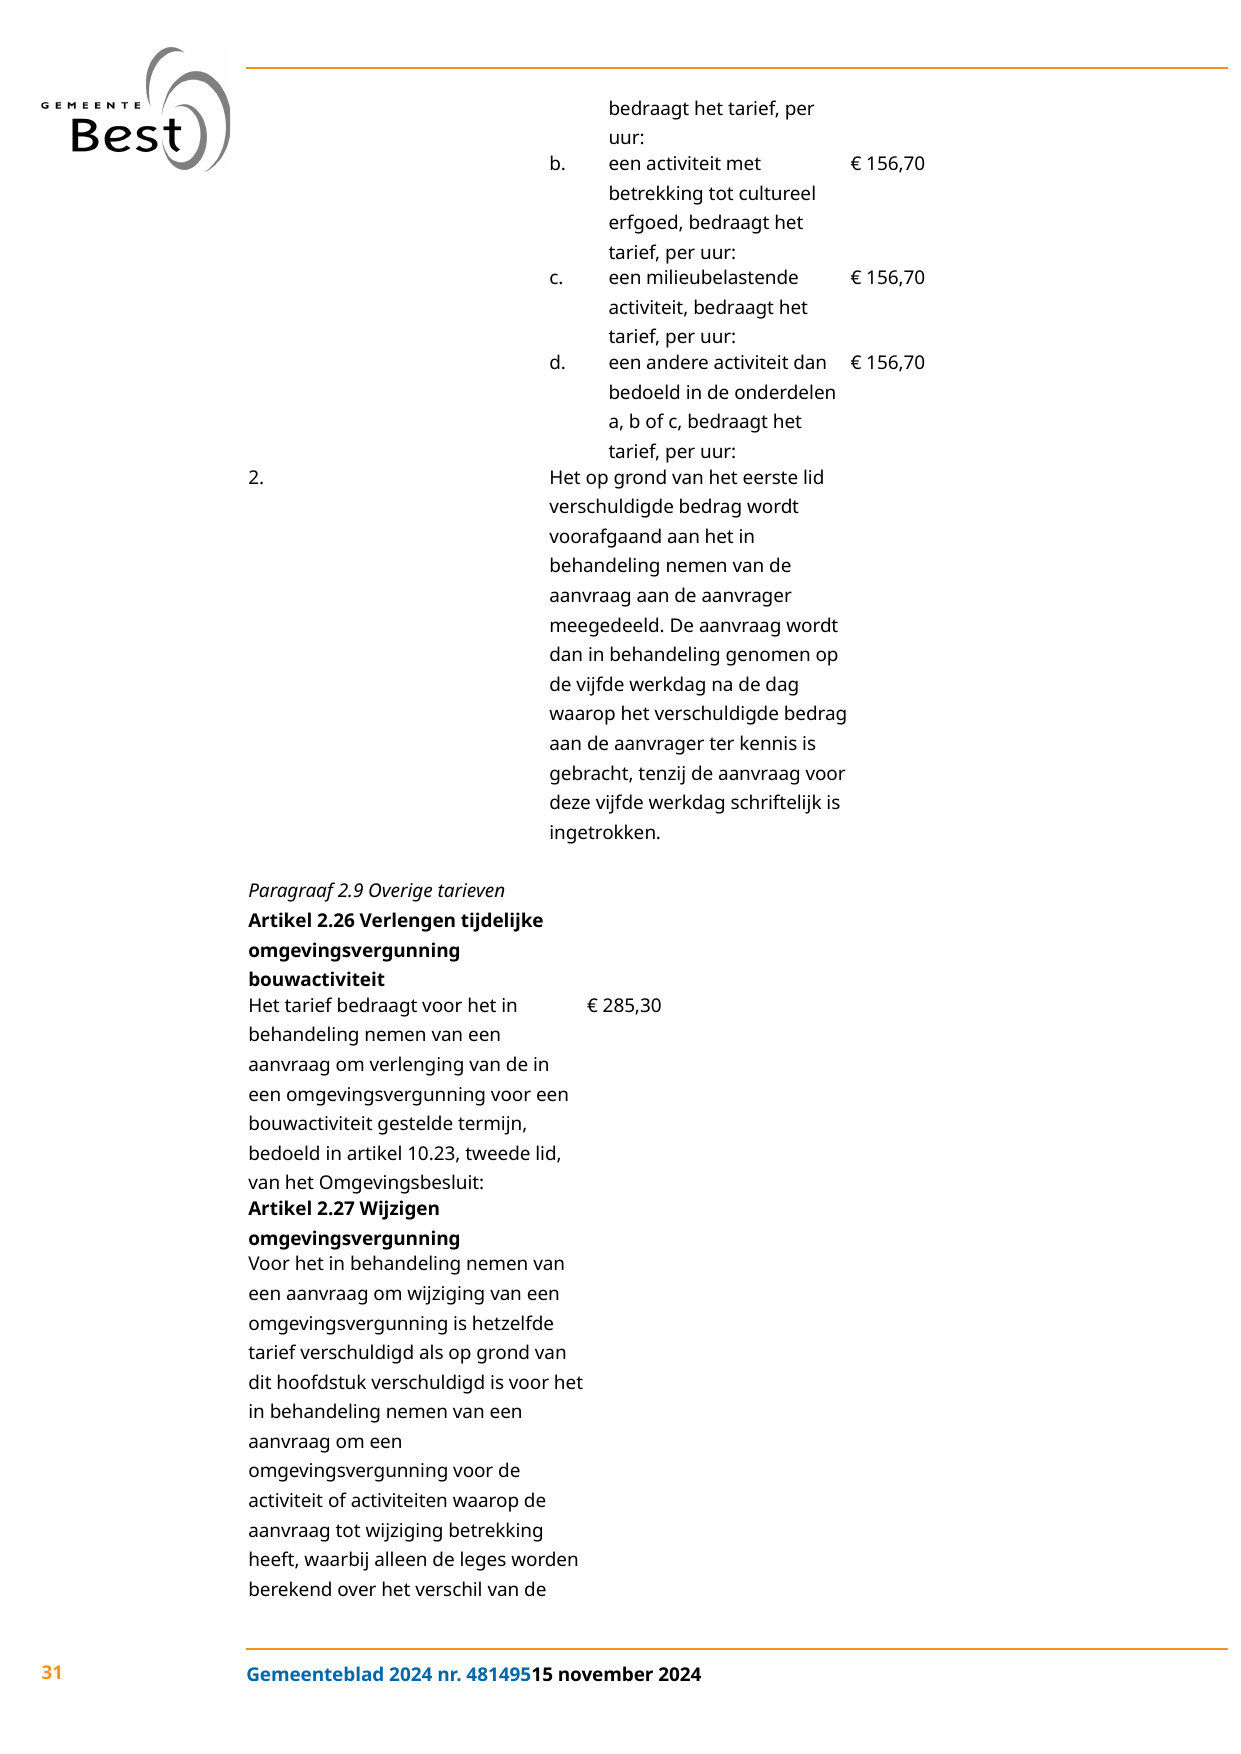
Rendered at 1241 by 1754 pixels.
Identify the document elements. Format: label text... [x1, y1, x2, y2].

table_cell [587, 1195, 1152, 1251]
table_cell Voor het in behandeling nemen van een aanvraag om wijziging van een omgevingsvergunning is hetzelfde tarief verschuldigd als op grond van dit hoofdstuk verschuldigd is voor het in behandeling nemen van een aanvraag om een omgevingsvergunning voor de activiteit of activiteiten waarop de aanvraag tot wijziging betrekking heeft, waarbij alleen de leges worden berekend over het verschil van de [248, 1251, 587, 1602]
table_cell [587, 1251, 1152, 1602]
text Paragraaf 2.9 Overige tarieven [248, 877, 1152, 903]
table_cell [248, 150, 549, 264]
table_cell [850, 95, 1152, 150]
table_cell [248, 350, 549, 464]
picture [41, 47, 231, 172]
table_cell € 156,70 [850, 350, 1152, 464]
table_cell 2. [248, 464, 549, 845]
table_cell Het op grond van het eerste lid verschuldigde bedrag wordt voorafgaand aan het in behandeling nemen van de aanvraag aan de aanvrager meegedeeld. De aanvraag wordt dan in behandeling genomen op de vijfde werkdag na de dag waarop het verschuldigde bedrag aan de aanvrager ter kennis is gebracht, tenzij de aanvraag voor deze vijfde werkdag schriftelijk is ingetrokken. [549, 464, 850, 845]
table_cell Het tarief bedraagt voor het in behandeling nemen van een aanvraag om verlenging van de in een omgevingsvergunning voor een bouwactiviteit gestelde termijn, bedoeld in artikel 10.23, tweede lid, van het Omgevingsbesluit: [248, 992, 587, 1195]
table_cell [850, 464, 1152, 845]
table_cell € 156,70 [850, 150, 1152, 264]
table_cell € 156,70 [850, 265, 1152, 349]
table_cell Artikel 2.27 Wijzigen omgevingsvergunning [248, 1195, 587, 1251]
table_cell een milieubelastende activiteit, bedraagt het tarief, per uur: [549, 265, 850, 349]
table_cell [248, 265, 549, 349]
table_header [587, 907, 1152, 992]
table_cell [248, 95, 549, 150]
table_cell een andere activiteit dan bedoeld in de onderdelen a, b of c, bedraagt het tarief, per uur: [549, 350, 850, 464]
table_cell een activiteit met betrekking tot cultureel erfgoed, bedraagt het tarief, per uur: [549, 150, 850, 264]
table_cell € 285,30 [587, 992, 1152, 1195]
table_header Artikel 2.26 Verlengen tijdelijke omgevingsvergunning bouwactiviteit [248, 907, 587, 992]
table_cell bedraagt het tarief, per uur: [549, 95, 850, 150]
